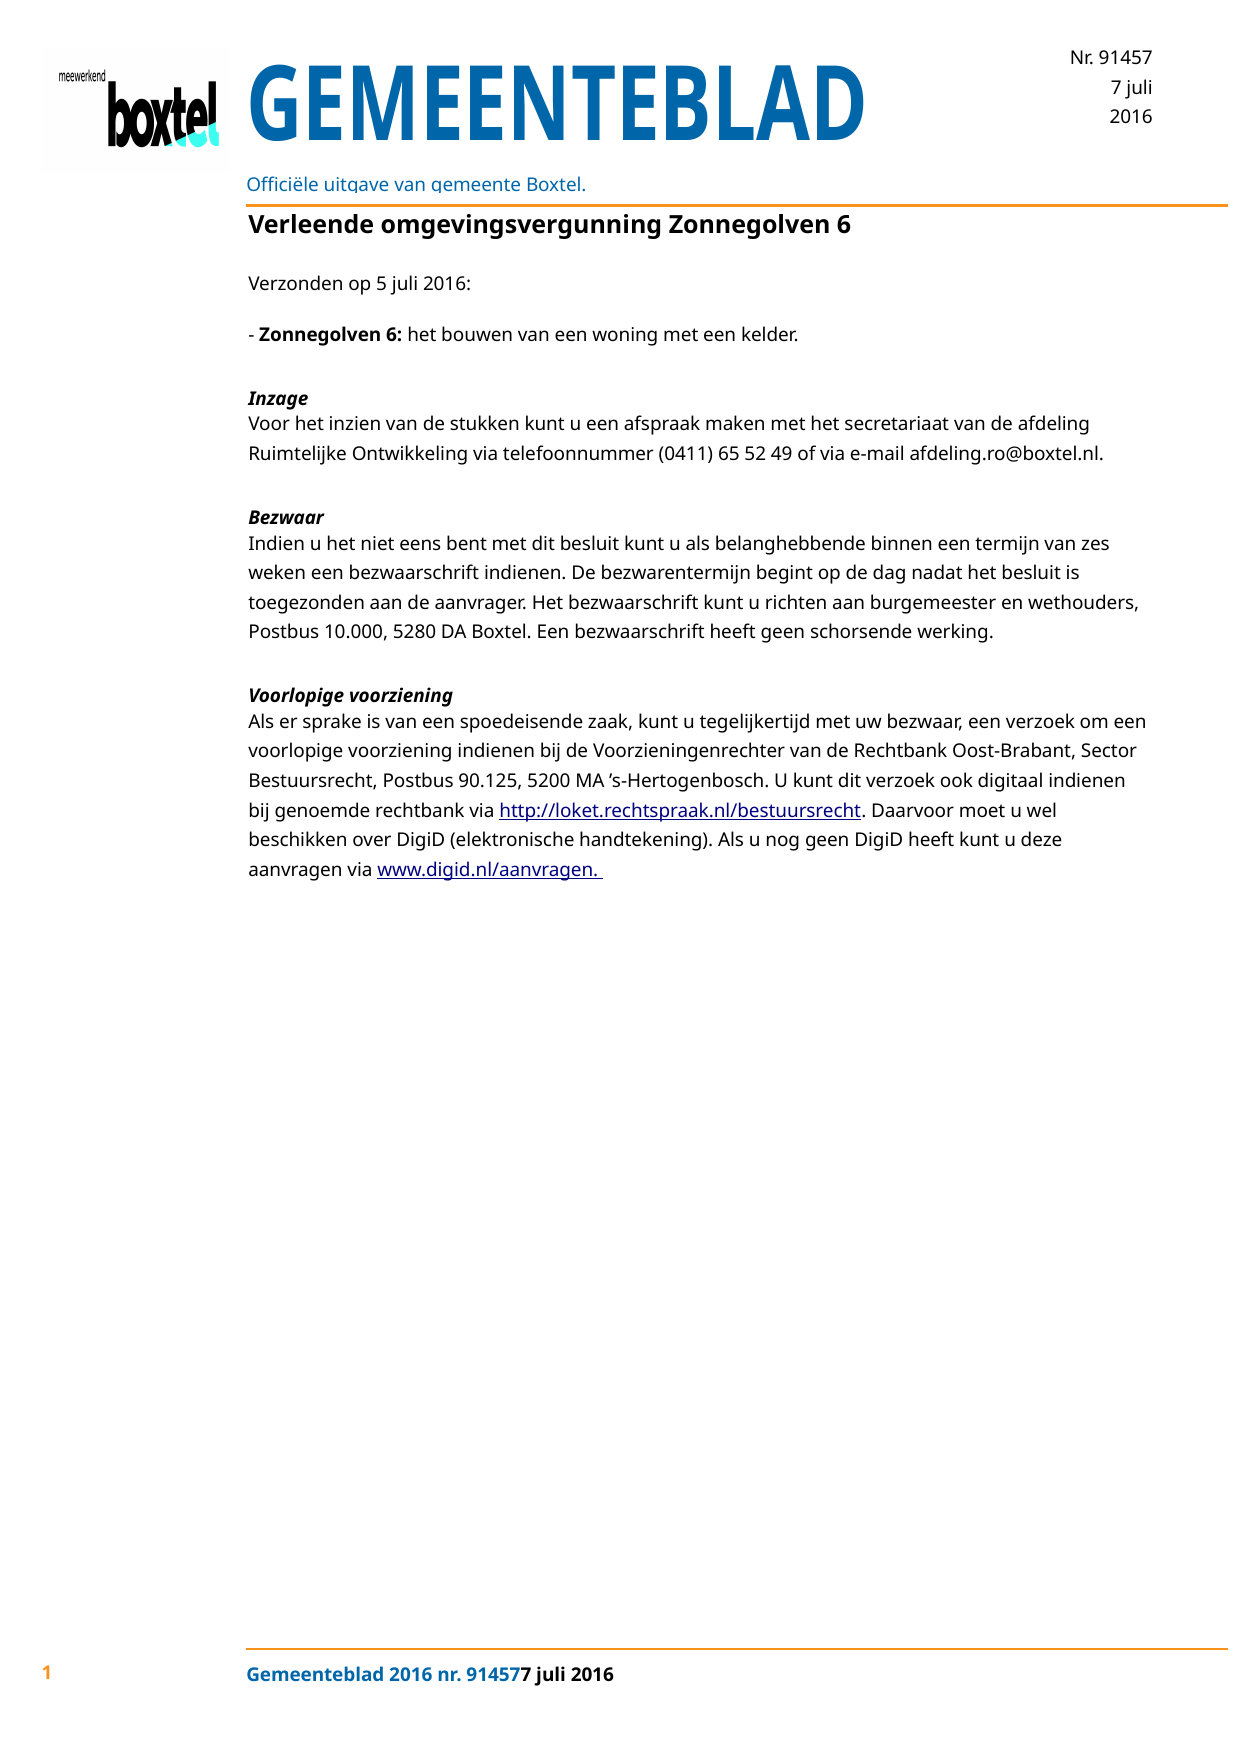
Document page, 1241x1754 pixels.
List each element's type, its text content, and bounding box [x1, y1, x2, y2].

text Bezwaar [248, 504, 1152, 530]
text Verzonden op 5 juli 2016: [248, 270, 1152, 296]
picture [41, 47, 231, 172]
text Verleende omgevingsvergunning Zonnegolven 6 [248, 207, 1152, 241]
text Indien u het niet eens bent met dit besluit kunt u als belanghebbende binnen een termijn van zes weken een bezwaarschrift indienen. De bezwarentermijn begint op de dag nadat het besluit is toegezonden aan de aanvrager. Het bezwaarschrift kunt u richten aan burgemeester en wethouders, Postbus 10.000, 5280 DA Boxtel. Een bezwaarschrift heeft geen schorsende werking. [248, 530, 1152, 644]
text Voorlopige voorziening [248, 682, 1152, 708]
text Als er sprake is van een spoedeisende zaak, kunt u tegelijkertijd met uw bezwaar, een verzoek om een voorlopige voorziening indienen bij de Voorzieningenrechter van de Rechtbank Oost-Brabant, Sector Bestuursrecht, Postbus 90.125, 5200 MA ’s-Hertogenbosch. U kunt dit verzoek ook digitaal indienen bij genoemde rechtbank via http://loket.rechtspraak.nl/bestuursrecht. Daarvoor moet u wel beschikken over DigiD (elektronische handtekening). Als u nog geen DigiD heeft kunt u deze aanvragen via www.digid.nl/aanvragen. [248, 708, 1152, 882]
text Inzage [248, 385, 1152, 410]
text - Zonnegolven 6: het bouwen van een woning met een kelder. [248, 321, 1152, 346]
text Voor het inzien van de stukken kunt u een afspraak maken met het secretariaat van de afdeling Ruimtelijke Ontwikkeling via telefoonnummer (0411) 65 52 49 of via e-mail afdeling.ro@boxtel.nl. [248, 410, 1152, 466]
